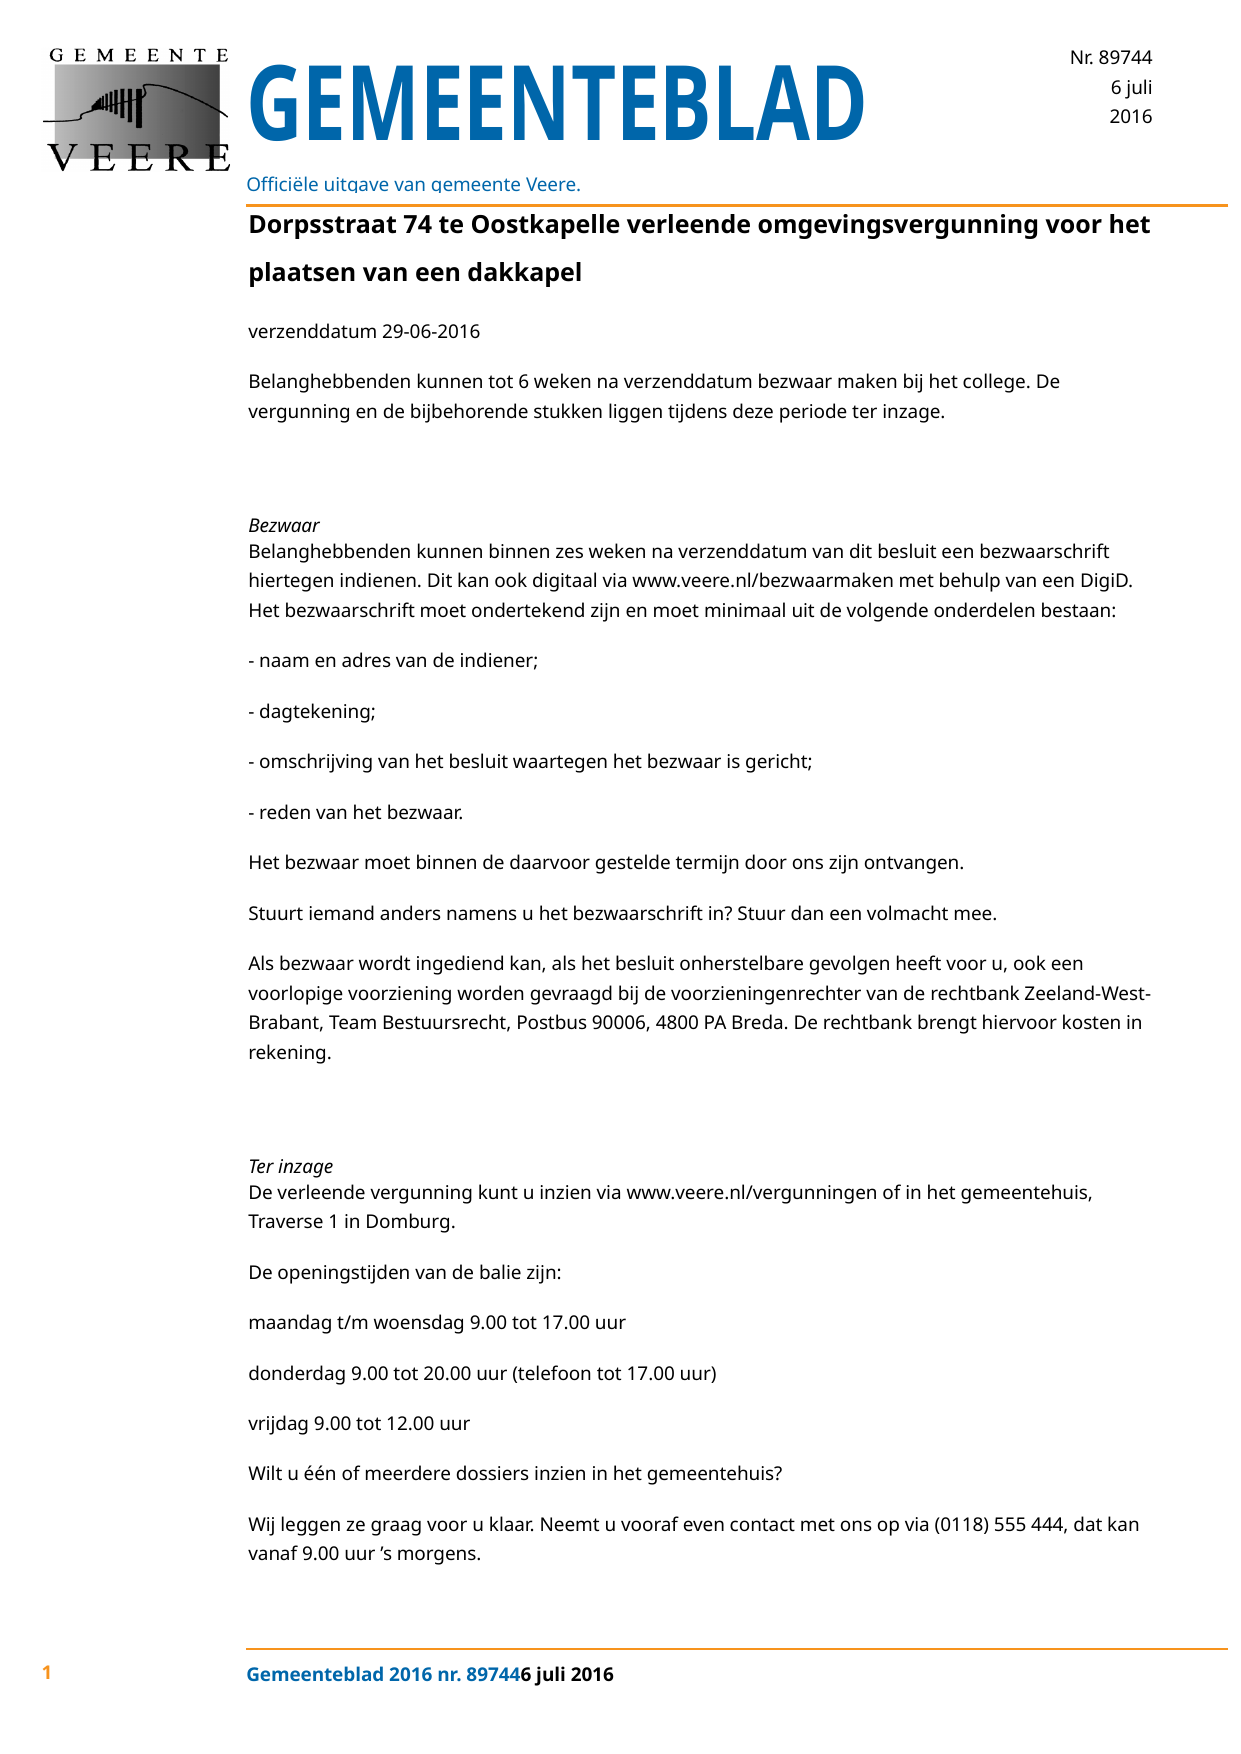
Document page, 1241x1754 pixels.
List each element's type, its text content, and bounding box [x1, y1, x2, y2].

text Bezwaar [248, 512, 1152, 538]
text - omschrijving van het besluit waartegen het bezwaar is gericht; [248, 748, 1152, 774]
text Belanghebbenden kunnen tot 6 weken na verzenddatum bezwaar maken bij het college. De vergunning en de bijbehorende stukken liggen tijdens deze periode ter inzage. [248, 368, 1152, 424]
text Als bezwaar wordt ingediend kan, als het besluit onherstelbare gevolgen heeft voor u, ook een voorlopige voorziening worden gevraagd bij de voorzieningenrechter van de rechtbank Zeeland-West-Brabant, Team Bestuursrecht, Postbus 90006, 4800 PA Breda. De rechtbank brengt hiervoor kosten in rekening. [248, 950, 1152, 1064]
text Belanghebbenden kunnen binnen zes weken na verzenddatum van dit besluit een bezwaarschrift hiertegen indienen. Dit kan ook digitaal via www.veere.nl/bezwaarmaken met behulp van een DigiD. Het bezwaarschrift moet ondertekend zijn en moet minimaal uit de volgende onderdelen bestaan: [248, 538, 1152, 623]
text - dagtekening; [248, 698, 1152, 724]
text vrijdag 9.00 tot 12.00 uur [248, 1410, 1152, 1436]
picture [41, 47, 231, 172]
text donderdag 9.00 tot 20.00 uur (telefoon tot 17.00 uur) [248, 1360, 1152, 1386]
text Wilt u één of meerdere dossiers inzien in het gemeentehuis? [248, 1461, 1152, 1486]
text Stuurt iemand anders namens u het bezwaarschrift in? Stuur dan een volmacht mee. [248, 900, 1152, 925]
text maandag t/m woensdag 9.00 tot 17.00 uur [248, 1309, 1152, 1335]
text Wij leggen ze graag voor u klaar. Neemt u vooraf even contact met ons op via (0118) 555 444, dat kan vanaf 9.00 uur ’s morgens. [248, 1511, 1152, 1566]
text verzenddatum 29-06-2016 [248, 318, 1152, 344]
text - reden van het bezwaar. [248, 799, 1152, 824]
text Het bezwaar moet binnen de daarvoor gestelde termijn door ons zijn ontvangen. [248, 849, 1152, 875]
text De openingstijden van de balie zijn: [248, 1259, 1152, 1285]
text Ter inzage [248, 1153, 1152, 1179]
text De verleende vergunning kunt u inzien via www.veere.nl/vergunningen of in het gemeentehuis, Traverse 1 in Domburg. [248, 1179, 1152, 1234]
text Dorpsstraat 74 te Oostkapelle verleende omgevingsvergunning voor het plaatsen van een dakkapel [248, 207, 1152, 288]
text - naam en adres van de indiener; [248, 648, 1152, 673]
